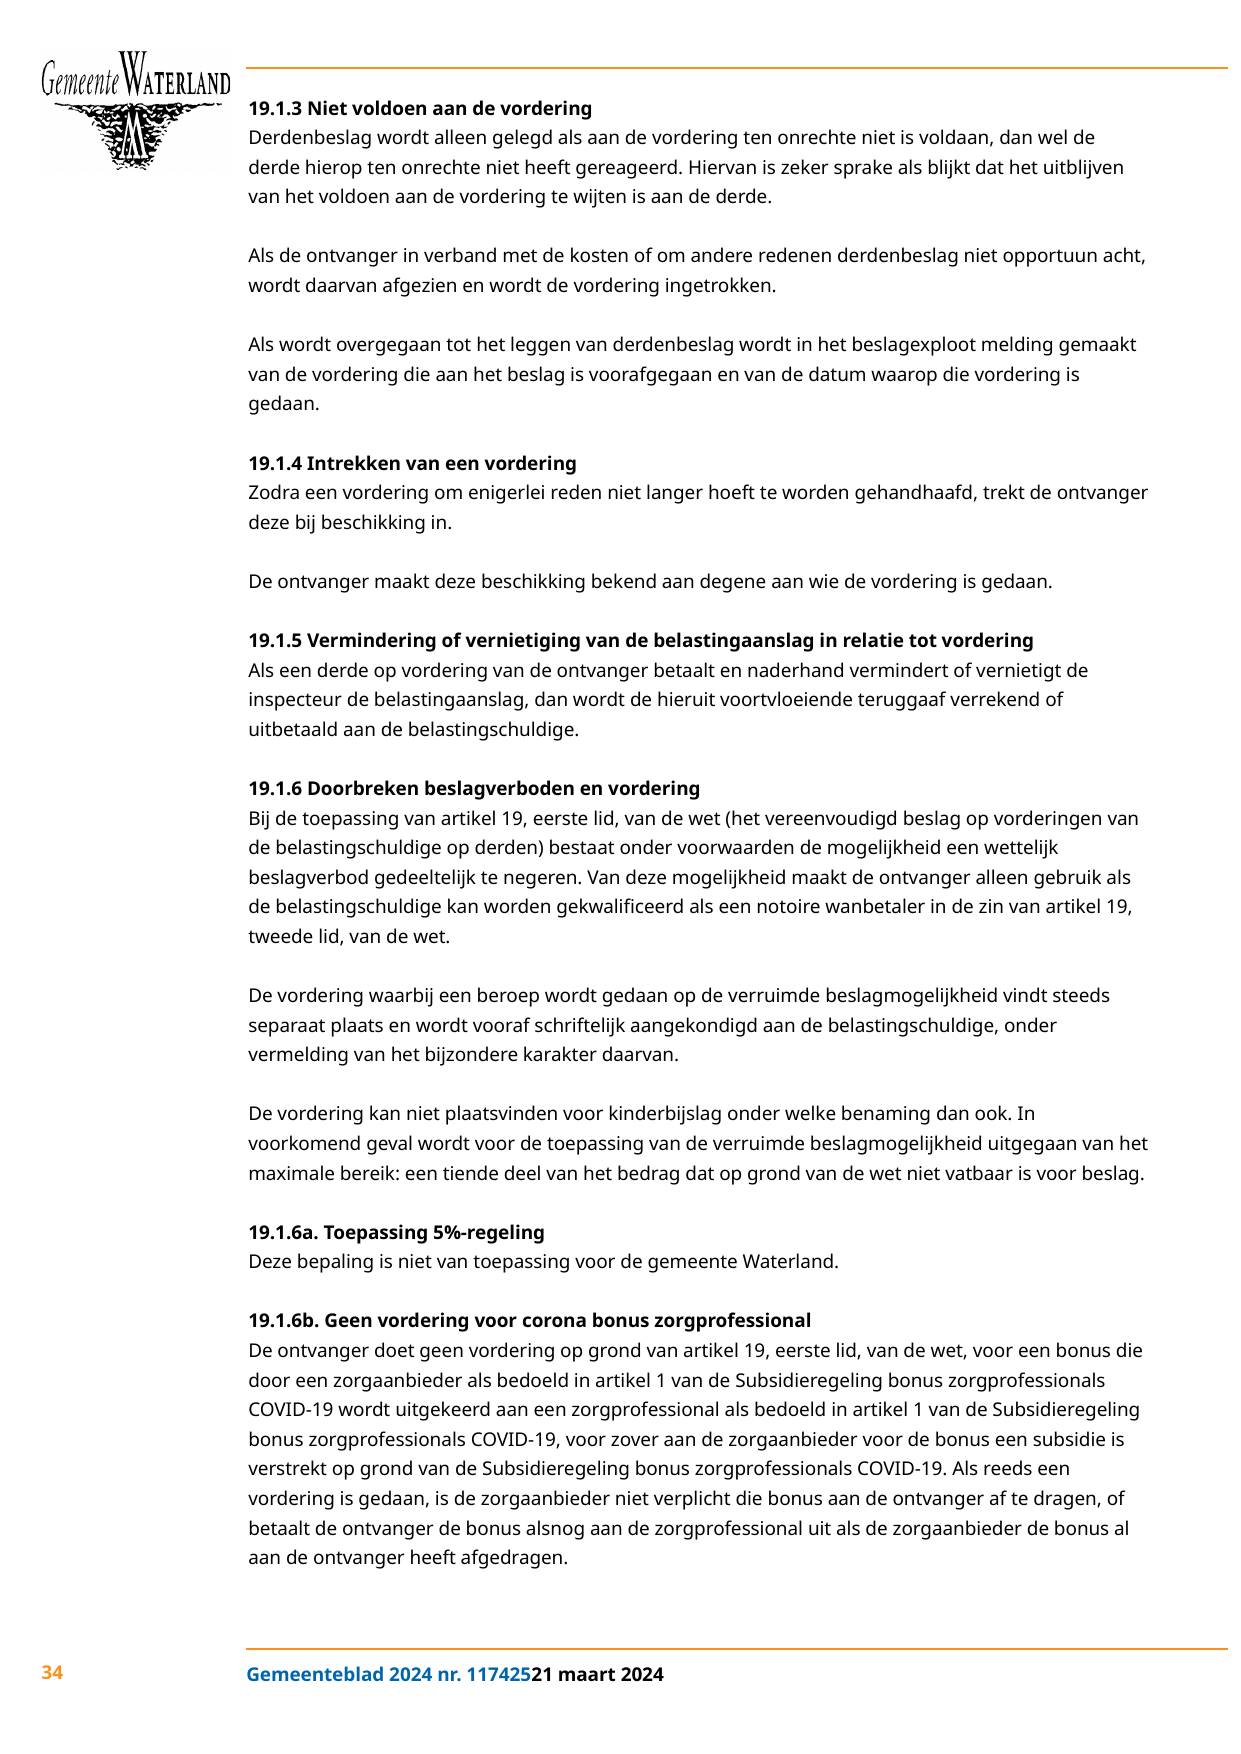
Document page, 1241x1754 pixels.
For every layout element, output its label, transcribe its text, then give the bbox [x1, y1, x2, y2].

text 19.1.6b. Geen vordering voor corona bonus zorgprofessional [248, 1308, 1152, 1333]
text 19.1.6 Doorbreken beslagverboden en vordering [248, 775, 1152, 801]
text De vordering waarbij een beroep wordt gedaan op de verruimde beslagmogelijkheid vindt steeds separaat plaats en wordt vooraf schriftelijk aangekondigd aan de belastingschuldige, onder vermelding van het bijzondere karakter daarvan. [248, 982, 1152, 1067]
text Bij de toepassing van artikel 19, eerste lid, van de wet (het vereenvoudigd beslag op vorderingen van de belastingschuldige op derden) bestaat onder voorwaarden de mogelijkheid een wettelijk beslagverbod gedeeltelijk te negeren. Van deze mogelijkheid maakt de ontvanger alleen gebruik als de belastingschuldige kan worden gekwalificeerd als een notoire wanbetaler in de zin van artikel 19, tweede lid, van de wet. [248, 805, 1152, 949]
text Als de ontvanger in verband met de kosten of om andere redenen derdenbeslag niet opportuun acht, wordt daarvan afgezien en wordt de vordering ingetrokken. [248, 243, 1152, 298]
text 19.1.4 Intrekken van een vordering [248, 450, 1152, 476]
text De ontvanger maakt deze beschikking bekend aan degene aan wie de vordering is gedaan. [248, 568, 1152, 594]
text Derdenbeslag wordt alleen gelegd als aan de vordering ten onrechte niet is voldaan, dan wel de derde hierop ten onrechte niet heeft gereageerd. Hiervan is zeker sprake als blijkt dat het uitblijven van het voldoen aan de vordering te wijten is aan de derde. [248, 124, 1152, 209]
text 19.1.3 Niet voldoen aan de vordering [248, 95, 1152, 121]
text Deze bepaling is niet van toepassing voor de gemeente Waterland. [248, 1248, 1152, 1274]
text Als wordt overgegaan tot het leggen van derdenbeslag wordt in het beslagexploot melding gemaakt van de vordering die aan het beslag is voorafgegaan en van de datum waarop die vordering is gedaan. [248, 331, 1152, 416]
text De ontvanger doet geen vordering op grond van artikel 19, eerste lid, van de wet, voor een bonus die door een zorgaanbieder als bedoeld in artikel 1 van de Subsidieregeling bonus zorgprofessionals COVID-19 wordt uitgekeerd aan een zorgprofessional als bedoeld in artikel 1 van de Subsidieregeling bonus zorgprofessionals COVID-19, voor zover aan de zorgaanbieder voor de bonus een subsidie is verstrekt op grond van de Subsidieregeling bonus zorgprofessionals COVID-19. Als reeds een vordering is gedaan, is de zorgaanbieder niet verplicht die bonus aan de ontvanger af te dragen, of betaalt de ontvanger de bonus alsnog aan de zorgprofessional uit als de zorgaanbieder de bonus al aan de ontvanger heeft afgedragen. [248, 1337, 1152, 1570]
text Zodra een vordering om enigerlei reden niet langer hoeft te worden gehandhaafd, trekt de ontvanger deze bij beschikking in. [248, 479, 1152, 535]
text De vordering kan niet plaatsvinden voor kinderbijslag onder welke benaming dan ook. In voorkomend geval wordt voor de toepassing van de verruimde beslagmogelijkheid uitgegaan van het maximale bereik: een tiende deel van het bedrag dat op grond van de wet niet vatbaar is voor beslag. [248, 1101, 1152, 1186]
picture [41, 47, 231, 172]
text 19.1.6a. Toepassing 5%-regeling [248, 1219, 1152, 1245]
text Als een derde op vordering van de ontvanger betaalt en naderhand vermindert of vernietigt de inspecteur de belastingaanslag, dan wordt de hieruit voortvloeiende teruggaaf verrekend of uitbetaald aan de belastingschuldige. [248, 657, 1152, 742]
text 19.1.5 Vermindering of vernietiging van de belastingaanslag in relatie tot vordering [248, 627, 1152, 653]
